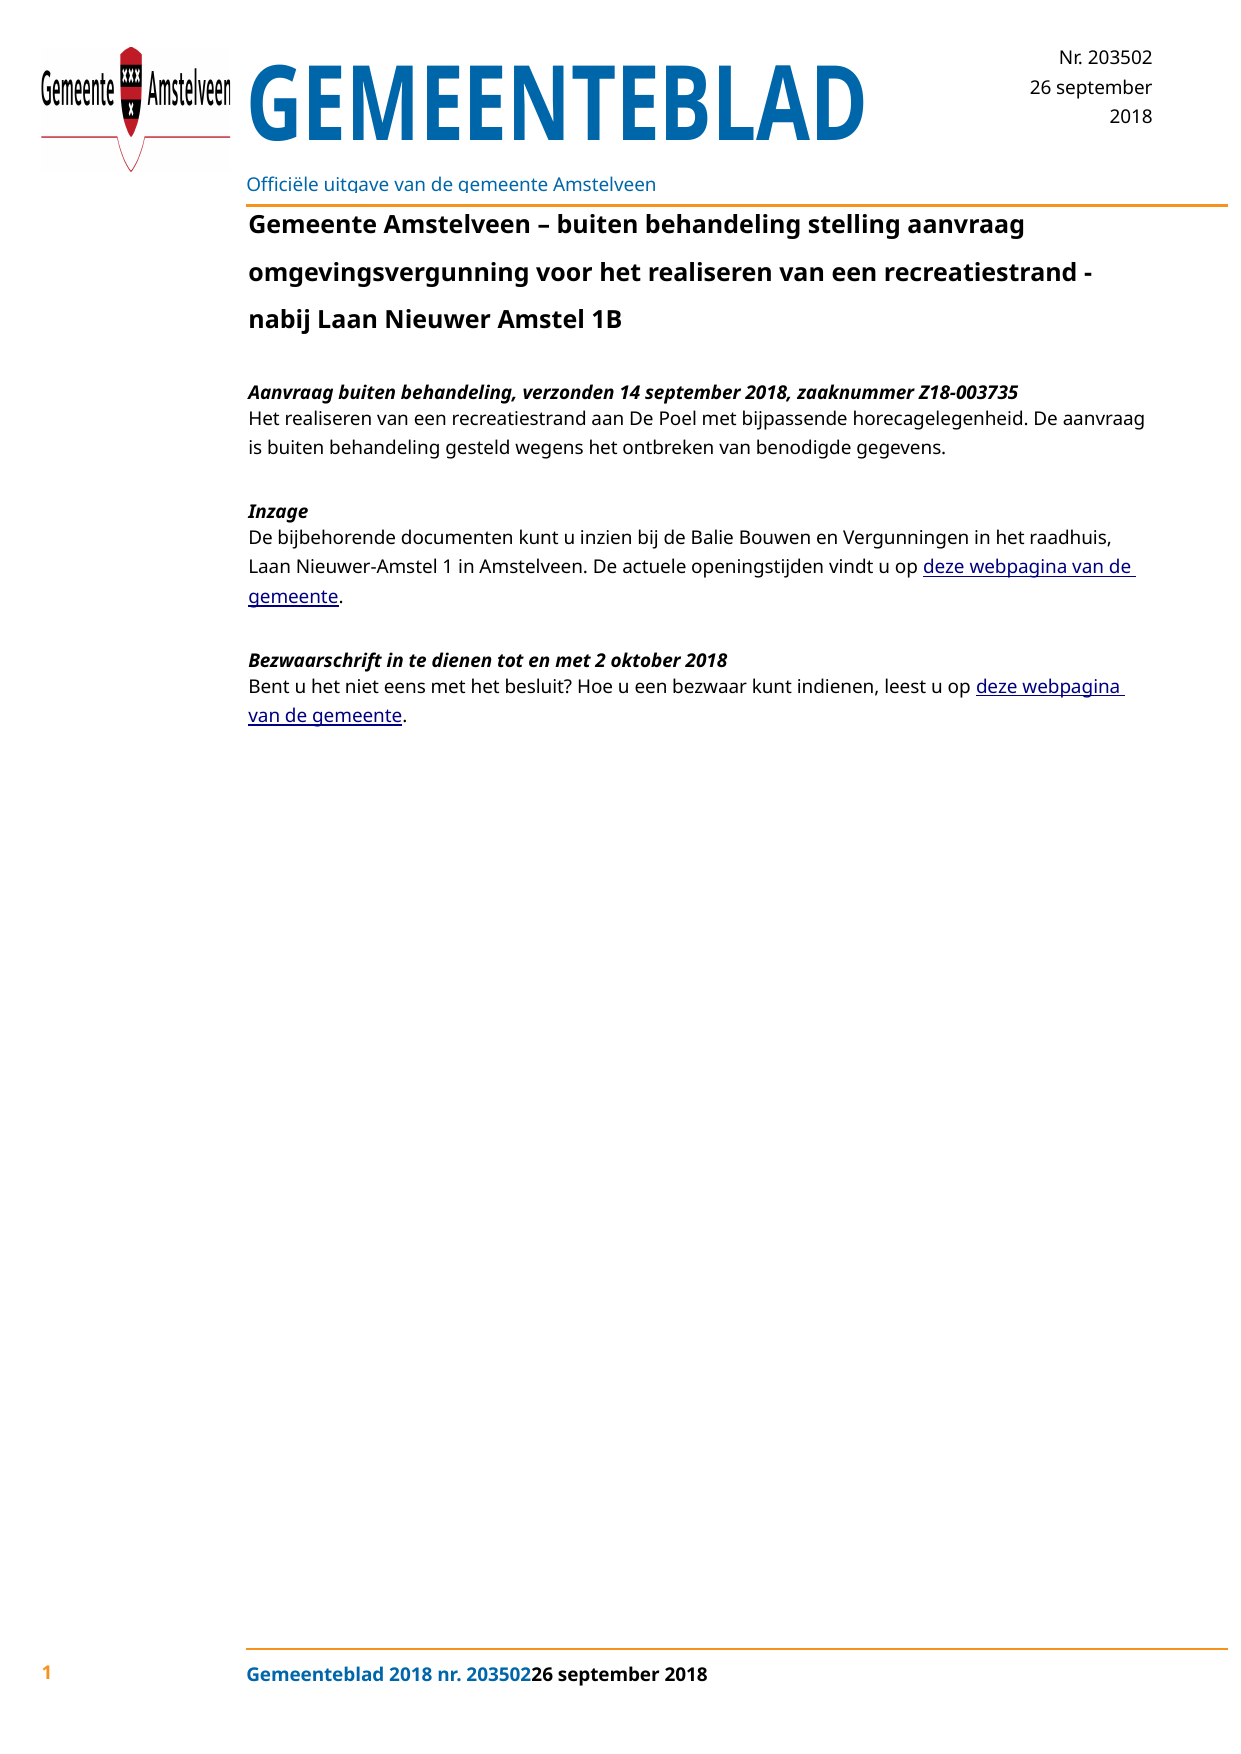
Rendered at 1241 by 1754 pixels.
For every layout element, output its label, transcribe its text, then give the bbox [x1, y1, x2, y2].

text De bijbehorende documenten kunt u inzien bij de Balie Bouwen en Vergunningen in het raadhuis, Laan Nieuwer-Amstel 1 in Amstelveen. De actuele openingstijden vindt u op deze webpagina van de gemeente. [248, 524, 1152, 609]
text Het realiseren van een recreatiestrand aan De Poel met bijpassende horecagelegenheid. De aanvraag is buiten behandeling gesteld wegens het ontbreken van benodigde gegevens. [248, 405, 1152, 460]
text Gemeente Amstelveen – buiten behandeling stelling aanvraag omgevingsvergunning voor het realiseren van een recreatiestrand - nabij Laan Nieuwer Amstel 1B [248, 207, 1152, 336]
text Inzage [248, 498, 1152, 524]
text Aanvraag buiten behandeling, verzonden 14 september 2018, zaaknummer Z18-003735 [248, 379, 1152, 405]
text Bent u het niet eens met het besluit? Hoe u een bezwaar kunt indienen, leest u op deze webpagina van de gemeente. [248, 673, 1152, 728]
text Bezwaarschrift in te dienen tot en met 2 oktober 2018 [248, 647, 1152, 673]
picture [41, 47, 231, 172]
